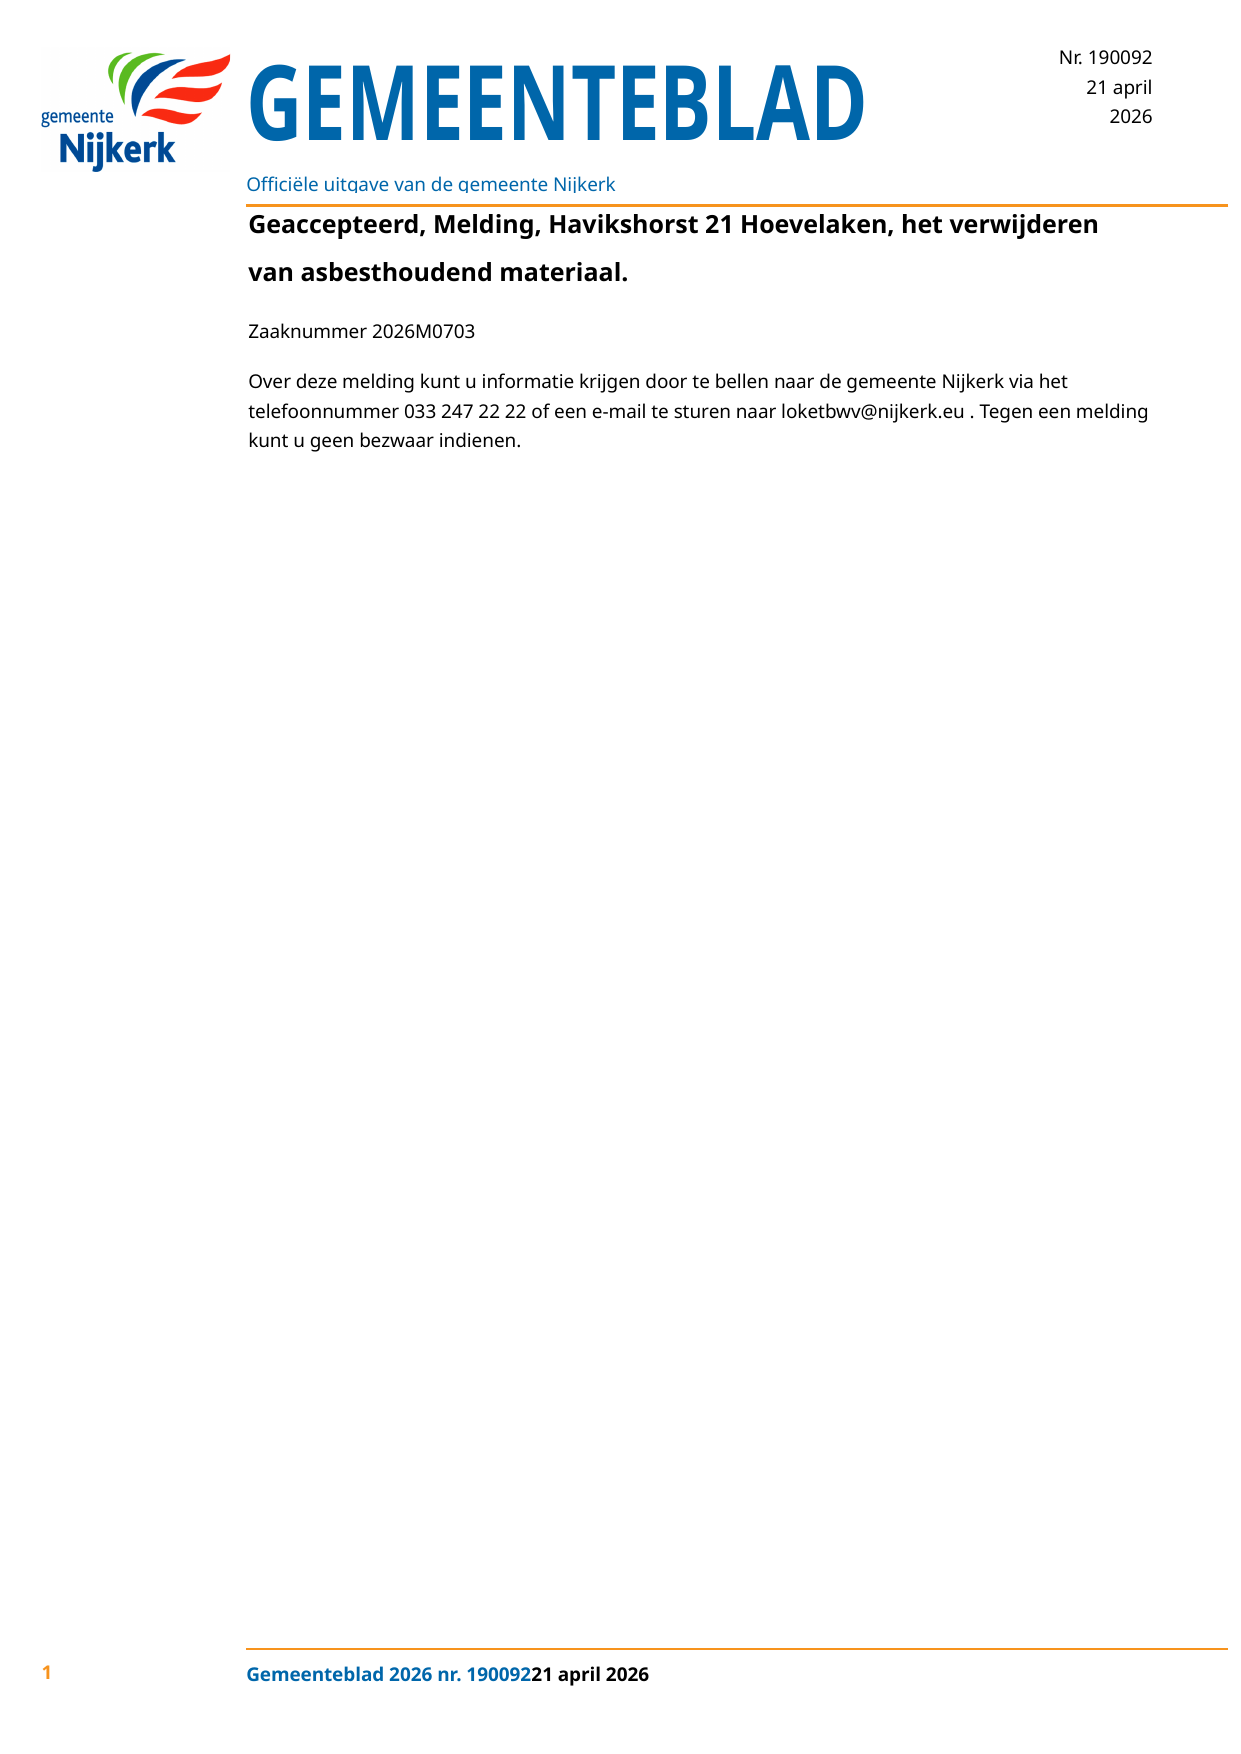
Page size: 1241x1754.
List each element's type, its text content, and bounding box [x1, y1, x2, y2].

text Over deze melding kunt u informatie krijgen door te bellen naar de gemeente Nijkerk via het telefoonnummer 033 247 22 22 of een e-mail te sturen naar loketbwv@nijkerk.eu . Tegen een melding kunt u geen bezwaar indienen. [248, 368, 1152, 453]
text Zaaknummer 2026M0703 [248, 318, 1152, 344]
text Geaccepteerd, Melding, Havikshorst 21 Hoevelaken, het verwijderen van asbesthoudend materiaal. [248, 207, 1152, 288]
picture [41, 47, 231, 172]
